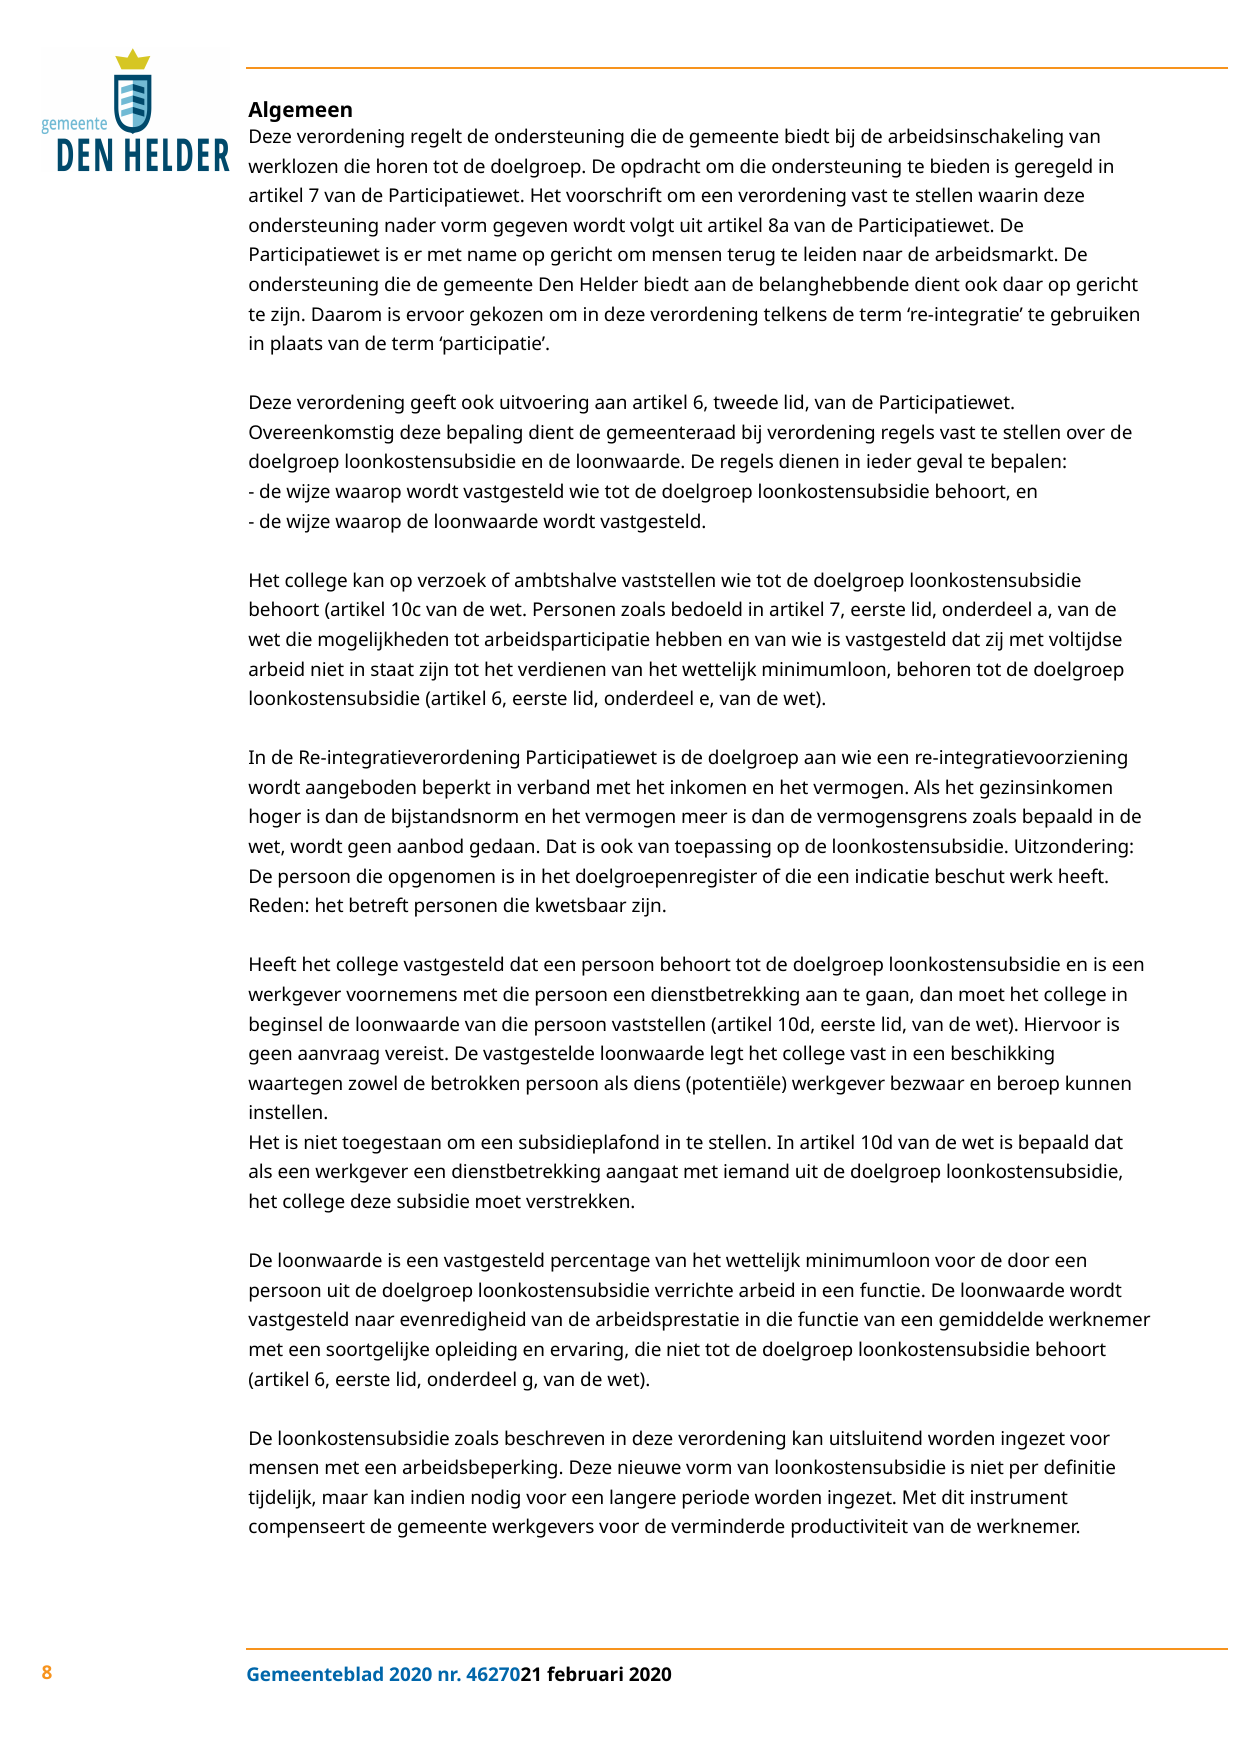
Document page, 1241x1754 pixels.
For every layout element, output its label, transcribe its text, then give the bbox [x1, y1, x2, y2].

text In de Re-integratieverordening Participatiewet is de doelgroep aan wie een re-integratievoorziening wordt aangeboden beperkt in verband met het inkomen en het vermogen. Als het gezinsinkomen hoger is dan de bijstandsnorm en het vermogen meer is dan de vermogensgrens zoals bepaald in de wet, wordt geen aanbod gedaan. Dat is ook van toepassing op de loonkostensubsidie. Uitzondering: De persoon die opgenomen is in het doelgroepenregister of die een indicatie beschut werk heeft. Reden: het betreft personen die kwetsbaar zijn. [248, 744, 1152, 918]
picture [220, 160, 224, 172]
text De loonwaarde is een vastgesteld percentage van het wettelijk minimumloon voor de door een persoon uit de doelgroep loonkostensubsidie verrichte arbeid in een functie. De loonwaarde wordt vastgesteld naar evenredigheid van de arbeidsprestatie in die functie van een gemiddelde werknemer met een soortgelijke opleiding en ervaring, die niet tot de doelgroep loonkostensubsidie behoort (artikel 6, eerste lid, onderdeel g, van de wet). [248, 1247, 1152, 1392]
picture [41, 47, 231, 172]
picture [182, 144, 187, 165]
text Deze verordening geeft ook uitvoering aan artikel 6, tweede lid, van de Participatiewet. Overeenkomstig deze bepaling dient de gemeenteraad bij verordening regels vast te stellen over de doelgroep loonkostensubsidie en de loonwaarde. De regels dienen in ieder geval te bepalen: [248, 389, 1152, 474]
text Algemeen [248, 95, 1152, 123]
picture [63, 144, 68, 165]
picture [100, 154, 106, 172]
text Heeft het college vastgesteld dat een persoon behoort tot de doelgroep loonkostensubsidie en is een werkgever voornemens met die persoon een dienstbetrekking aan te gaan, dan moet het college in beginsel de loonwaarde van die persoon vaststellen (artikel 10d, eerste lid, van de wet). Hiervoor is geen aanvraag vereist. De vastgestelde loonwaarde legt het college vast in een beschikking waartegen zowel de betrokken persoon als diens (potentiële) werkgever bezwaar en beroep kunnen instellen. [248, 952, 1152, 1125]
text - de wijze waarop de loonwaarde wordt vastgesteld. [248, 508, 1152, 534]
text De loonkostensubsidie zoals beschreven in deze verordening kan uitsluitend worden ingezet voor mensen met een arbeidsbeperking. Deze nieuwe vorm van loonkostensubsidie is niet per definitie tijdelijk, maar kan indien nodig voor een langere periode worden ingezet. Met dit instrument compenseert de gemeente werkgevers voor de verminderde productiviteit van de werknemer. [248, 1425, 1152, 1539]
text Deze verordening regelt de ondersteuning die de gemeente biedt bij de arbeidsinschakeling van werklozen die horen tot de doelgroep. De opdracht om die ondersteuning te bieden is geregeld in artikel 7 van de Participatiewet. Het voorschrift om een verordening vast te stellen waarin deze ondersteuning nader vorm gegeven wordt volgt uit artikel 8a van de Participatiewet. De Participatiewet is er met name op gericht om mensen terug te leiden naar de arbeidsmarkt. De ondersteuning die de gemeente Den Helder biedt aan de belanghebbende dient ook daar op gericht te zijn. Daarom is ervoor gekozen om in deze verordening telkens de term ‘re-integratie’ te gebruiken in plaats van de term ‘participatie’. [248, 123, 1152, 356]
text Het college kan op verzoek of ambtshalve vaststellen wie tot de doelgroep loonkostensubsidie behoort (artikel 10c van de wet. Personen zoals bedoeld in artikel 7, eerste lid, onderdeel a, van de wet die mogelijkheden tot arbeidsparticipatie hebben en van wie is vastgesteld dat zij met voltijdse arbeid niet in staat zijn tot het verdienen van het wettelijk minimumloon, behoren tot de doelgroep loonkostensubsidie (artikel 6, eerste lid, onderdeel e, van de wet). [248, 567, 1152, 711]
picture [130, 157, 135, 172]
text Het is niet toegestaan om een subsidieplafond in te stellen. In artikel 10d van de wet is bepaald dat als een werkgever een dienstbetrekking aangaat met iemand uit de doelgroep loonkostensubsidie, het college deze subsidie moet verstrekken. [248, 1129, 1152, 1214]
text - de wijze waarop wordt vastgesteld wie tot de doelgroep loonkostensubsidie behoort, en [248, 478, 1152, 504]
